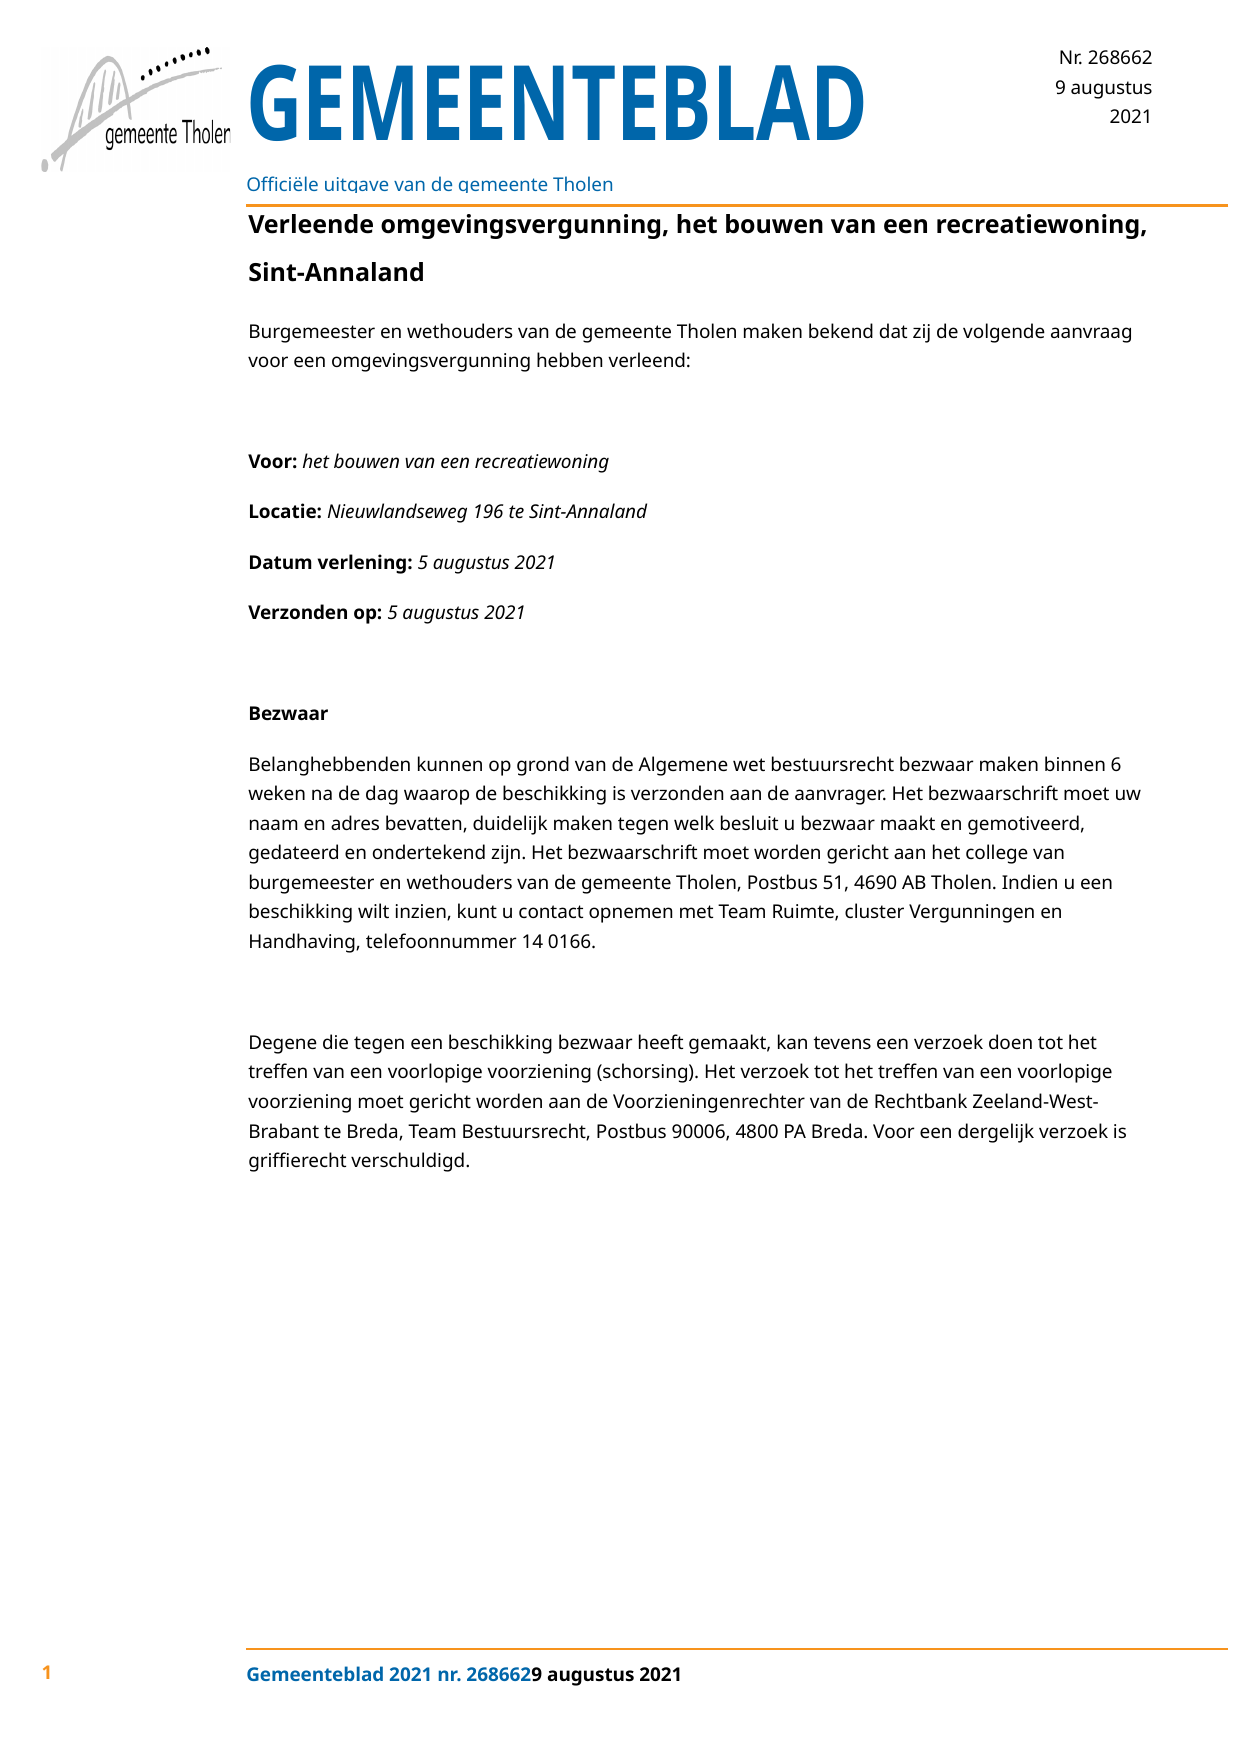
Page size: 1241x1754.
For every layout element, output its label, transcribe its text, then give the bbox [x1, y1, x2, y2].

picture [41, 47, 231, 172]
text Verzonden op: 5 augustus 2021 [248, 599, 1152, 625]
text Verleende omgevingsvergunning, het bouwen van een recreatiewoning, Sint-Annaland [248, 207, 1152, 288]
text Degene die tegen een beschikking bezwaar heeft gemaakt, kan tevens een verzoek doen tot het treffen van een voorlopige voorziening (schorsing). Het verzoek tot het treffen van een voorlopige voorziening moet gericht worden aan de Voorzieningenrechter van de Rechtbank Zeeland-West-Brabant te Breda, Team Bestuursrecht, Postbus 90006, 4800 PA Breda. Voor een dergelijk verzoek is griffierecht verschuldigd. [248, 1029, 1152, 1173]
text Bezwaar [248, 700, 1152, 726]
text Belanghebbenden kunnen op grond van de Algemene wet bestuursrecht bezwaar maken binnen 6 weken na de dag waarop de beschikking is verzonden aan de aanvrager. Het bezwaarschrift moet uw naam en adres bevatten, duidelijk maken tegen welk besluit u bezwaar maakt en gemotiveerd, gedateerd en ondertekend zijn. Het bezwaarschrift moet worden gericht aan het college van burgemeester en wethouders van de gemeente Tholen, Postbus 51, 4690 AB Tholen. Indien u een beschikking wilt inzien, kunt u contact opnemen met Team Ruimte, cluster Vergunningen en Handhaving, telefoonnummer 14 0166. [248, 751, 1152, 954]
text Locatie: Nieuwlandseweg 196 te Sint-Annaland [248, 499, 1152, 524]
text Voor: het bouwen van een recreatiewoning [248, 448, 1152, 474]
text Burgemeester en wethouders van de gemeente Tholen maken bekend dat zij de volgende aanvraag voor een omgevingsvergunning hebben verleend: [248, 318, 1152, 373]
text Datum verlening: 5 augustus 2021 [248, 549, 1152, 575]
